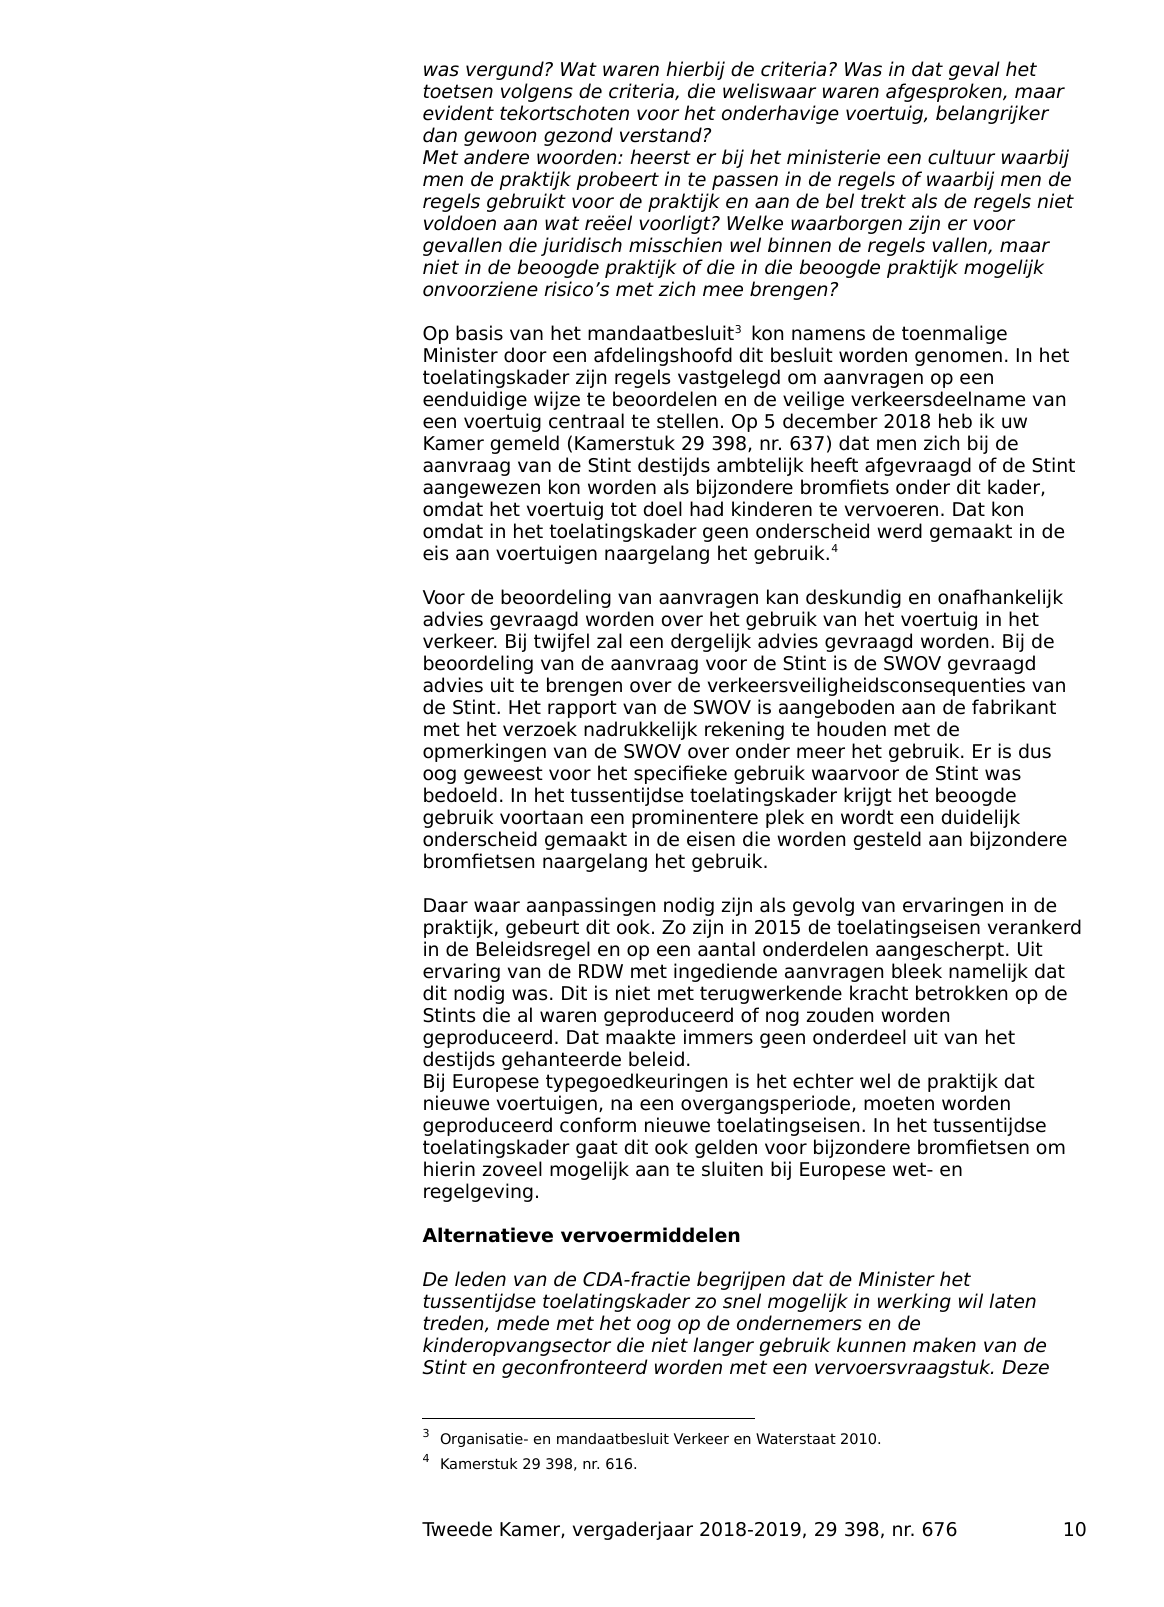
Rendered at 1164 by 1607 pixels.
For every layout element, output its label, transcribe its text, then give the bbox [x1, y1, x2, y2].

text Op basis van het mandaatbesluit kon namens de toenmalige Minister door een afdelingshoofd dit besluit worden genomen. In het toelatingskader zijn regels vastgelegd om aanvragen op een eenduidige wijze te beoordelen en de veilige verkeersdeelname van een voertuig centraal te stellen. Op 5 december 2018 heb ik uw Kamer gemeld (Kamerstuk 29 398, nr. 637) dat men zich bij de aanvraag van de Stint destijds ambtelijk heeft afgevraagd of de Stint aangewezen kon worden als bijzondere bromfiets onder dit kader, omdat het voertuig tot doel had kinderen te vervoeren. Dat kon omdat in het toelatingskader geen onderscheid werd gemaakt in de eis aan voertuigen naargelang het gebruik. [422, 323, 1087, 565]
text Organisatie- en mandaatbesluit Verkeer en Waterstaat 2010. [422, 1427, 1087, 1449]
text Voor de beoordeling van aanvragen kan deskundig en onafhankelijk advies gevraagd worden over het gebruik van het voertuig in het verkeer. Bij twijfel zal een dergelijk advies gevraagd worden. Bij de beoordeling van de aanvraag voor de Stint is de SWOV gevraagd advies uit te brengen over de verkeersveiligheidsconsequenties van de Stint. Het rapport van de SWOV is aangeboden aan de fabrikant met het verzoek nadrukkelijk rekening te houden met de opmerkingen van de SWOV over onder meer het gebruik. Er is dus oog geweest voor het specifieke gebruik waarvoor de Stint was bedoeld. In het tussentijdse toelatingskader krijgt het beoogde gebruik voortaan een prominentere plek en wordt een duidelijk onderscheid gemaakt in de eisen die worden gesteld aan bijzondere bromfietsen naargelang het gebruik. [422, 587, 1087, 873]
text was vergund? Wat waren hierbij de criteria? Was in dat geval het toetsen volgens de criteria, die weliswaar waren afgesproken, maar evident tekortschoten voor het onderhavige voertuig, belangrijker dan gewoon gezond verstand? [422, 59, 1087, 147]
text Daar waar aanpassingen nodig zijn als gevolg van ervaringen in de praktijk, gebeurt dit ook. Zo zijn in 2015 de toelatingseisen verankerd in de Beleidsregel en op een aantal onderdelen aangescherpt. Uit ervaring van de RDW met ingediende aanvragen bleek namelijk dat dit nodig was. Dit is niet met terugwerkende kracht betrokken op de Stints die al waren geproduceerd of nog zouden worden geproduceerd. Dat maakte immers geen onderdeel uit van het destijds gehanteerde beleid. [422, 895, 1087, 1071]
text Bij Europese typegoedkeuringen is het echter wel de praktijk dat nieuwe voertuigen, na een overgangsperiode, moeten worden geproduceerd conform nieuwe toelatingseisen. In het tussentijdse toelatingskader gaat dit ook gelden voor bijzondere bromfietsen om hierin zoveel mogelijk aan te sluiten bij Europese wet- en regelgeving. [422, 1071, 1087, 1203]
text Met andere woorden: heerst er bij het ministerie een cultuur waarbij men de praktijk probeert in te passen in de regels of waarbij men de regels gebruikt voor de praktijk en aan de bel trekt als de regels niet voldoen aan wat reëel voorligt? Welke waarborgen zijn er voor gevallen die juridisch misschien wel binnen de regels vallen, maar niet in de beoogde praktijk of die in die beoogde praktijk mogelijk onvoorziene risico’s met zich mee brengen? [422, 147, 1087, 301]
subtitle Alternatieve vervoermiddelen [422, 1225, 1087, 1247]
text Kamerstuk 29 398, nr. 616. [422, 1452, 1087, 1474]
text De leden van de CDA-fractie begrijpen dat de Minister het tussentijdse toelatingskader zo snel mogelijk in werking wil laten treden, mede met het oog op de ondernemers en de kinderopvangsector die niet langer gebruik kunnen maken van de Stint en geconfronteerd worden met een vervoersvraagstuk. Deze [422, 1269, 1087, 1379]
